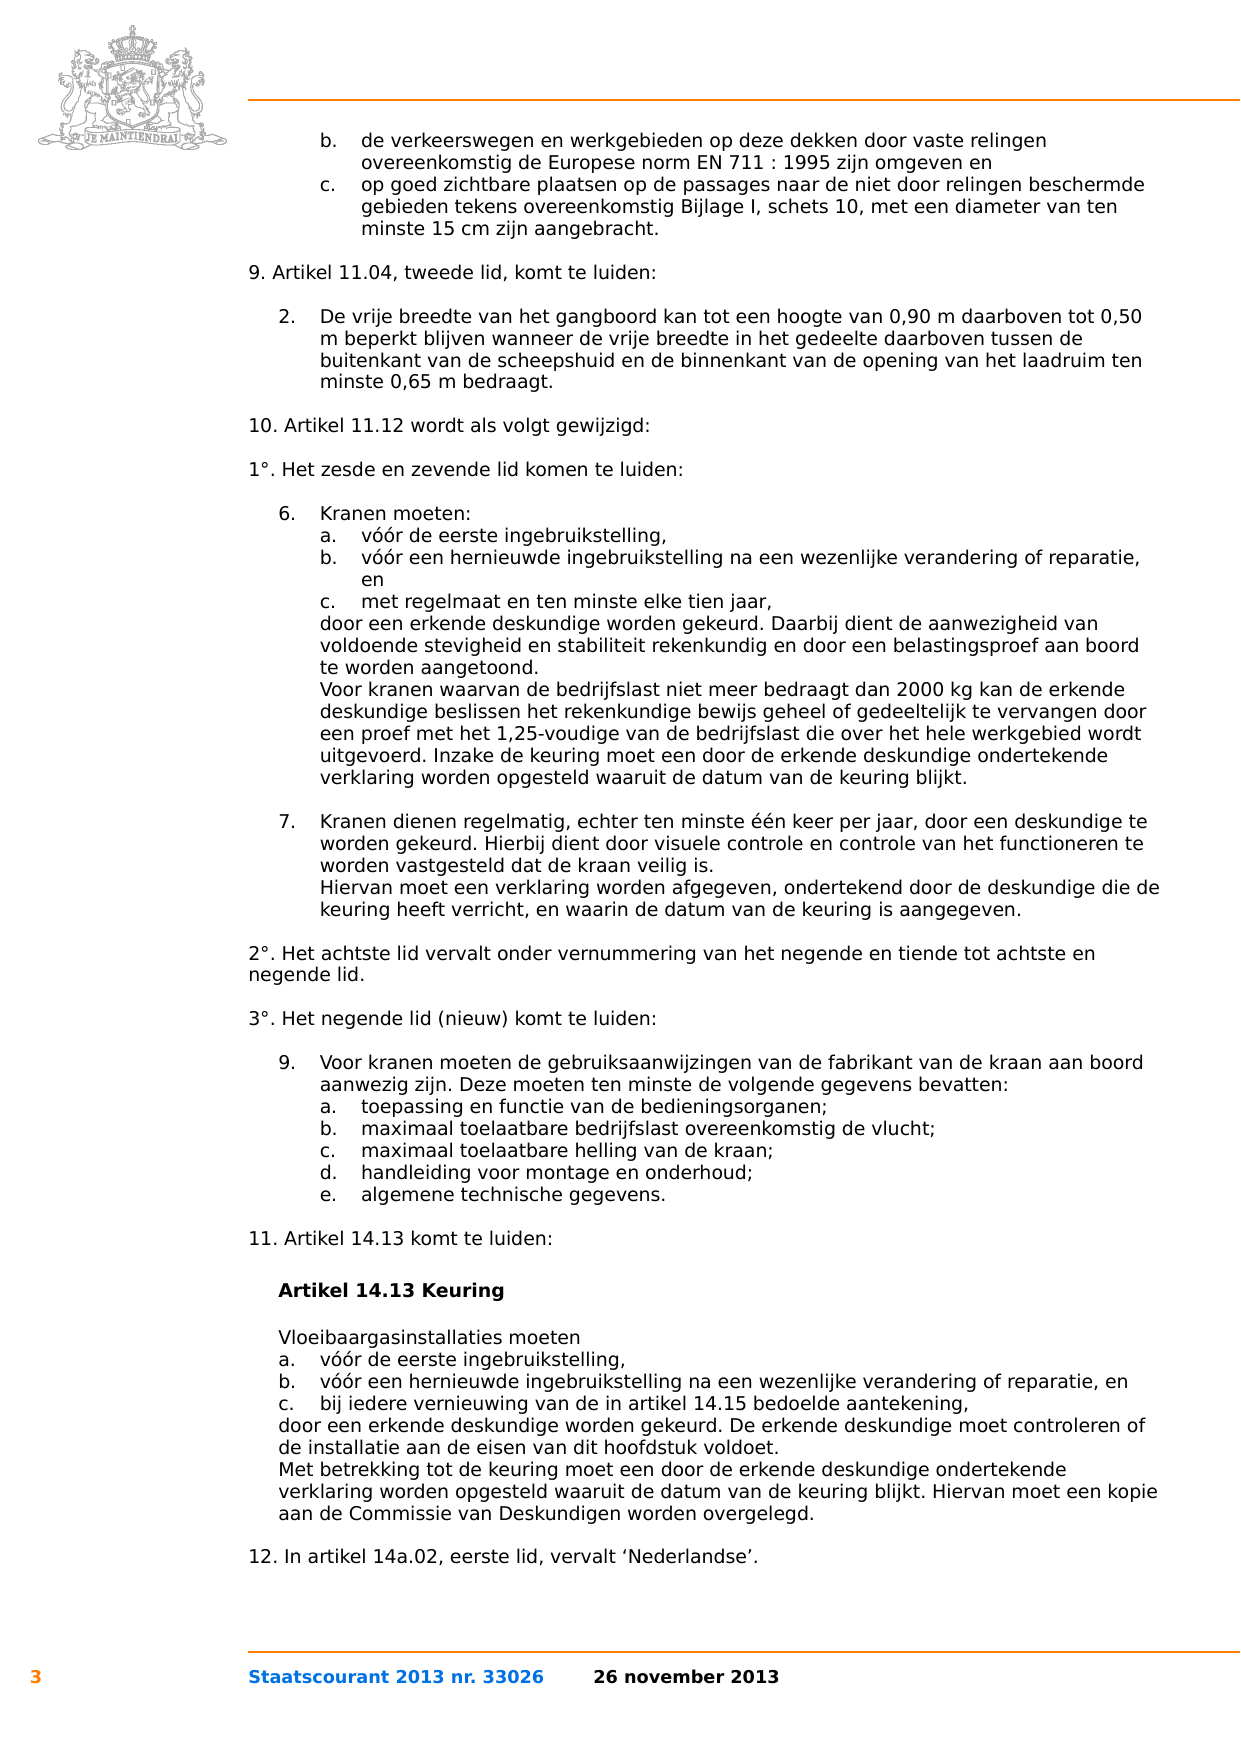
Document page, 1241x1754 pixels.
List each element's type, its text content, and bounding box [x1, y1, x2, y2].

picture [38, 25, 227, 150]
text a. toepassing en functie van de bedieningsorganen; [319, 1096, 1163, 1118]
text Voor kranen waarvan de bedrijfslast niet meer bedraagt dan 2000 kg kan de erkende deskundige beslissen het rekenkundige bewijs geheel of gedeeltelijk te vervangen door een proef met het 1,25-voudige van de bedrijfslast die over het hele werkgebied wordt uitgevoerd. Inzake de keuring moet een door de erkende deskundige ondertekende verklaring worden opgesteld waaruit de datum van de keuring blijkt. [319, 679, 1163, 789]
text Met betrekking tot de keuring moet een door de erkende deskundige ondertekende verklaring worden opgesteld waaruit de datum van de keuring blijkt. Hiervan moet een kopie aan de Commissie van Deskundigen worden overgelegd. [278, 1459, 1163, 1524]
text b. vóór een hernieuwde ingebruikstelling na een wezenlijke verandering of reparatie, en [319, 547, 1163, 591]
text 6. Kranen moeten: [278, 503, 1163, 525]
text 11. Artikel 14.13 komt te luiden: [248, 1228, 1163, 1250]
text door een erkende deskundige worden gekeurd. Daarbij dient de aanwezigheid van voldoende stevigheid en stabiliteit rekenkundig en door een belastingsproef aan boord te worden aangetoond. [319, 613, 1163, 679]
text 7. Kranen dienen regelmatig, echter ten minste één keer per jaar, door een deskundige te worden gekeurd. Hierbij dient door visuele controle en controle van het functioneren te worden vastgesteld dat de kraan veilig is. [278, 811, 1163, 877]
text d. handleiding voor montage en onderhoud; [319, 1162, 1163, 1184]
text c. met regelmaat en ten minste elke tien jaar, [319, 591, 1163, 613]
text c. maximaal toelaatbare helling van de kraan; [319, 1140, 1163, 1162]
text e. algemene technische gegevens. [319, 1184, 1163, 1206]
text a. vóór de eerste ingebruikstelling, [319, 525, 1163, 547]
text Vloeibaargasinstallaties moeten [278, 1327, 1163, 1349]
text 1°. Het zesde en zevende lid komen te luiden: [248, 459, 1163, 481]
text 12. In artikel 14a.02, eerste lid, vervalt ‘Nederlandse’. [248, 1546, 1163, 1568]
text b. maximaal toelaatbare bedrijfslast overeenkomstig de vlucht; [319, 1118, 1163, 1140]
text b. vóór een hernieuwde ingebruikstelling na een wezenlijke verandering of reparatie, en [278, 1371, 1163, 1393]
text 2. De vrije breedte van het gangboord kan tot een hoogte van 0,90 m daarboven tot 0,50 m beperkt blijven wanneer de vrije breedte in het gedeelte daarboven tussen de buitenkant van de scheepshuid en de binnenkant van de opening van het laadruim ten minste 0,65 m bedraagt. [278, 306, 1163, 393]
text 9. Artikel 11.04, tweede lid, komt te luiden: [248, 262, 1163, 284]
text c. op goed zichtbare plaatsen op de passages naar de niet door relingen beschermde gebieden tekens overeenkomstig Bijlage I, schets 10, met een diameter van ten minste 15 cm zijn aangebracht. [319, 174, 1163, 240]
text 10. Artikel 11.12 wordt als volgt gewijzigd: [248, 415, 1163, 437]
text c. bij iedere vernieuwing van de in artikel 14.15 bedoelde aantekening, [278, 1393, 1163, 1415]
subtitle Artikel 14.13 Keuring [278, 1280, 1163, 1302]
text 9. Voor kranen moeten de gebruiksaanwijzingen van de fabrikant van de kraan aan boord aanwezig zijn. Deze moeten ten minste de volgende gegevens bevatten: [278, 1052, 1163, 1096]
text b. de verkeerswegen en werkgebieden op deze dekken door vaste relingen overeenkomstig de Europese norm EN 711 : 1995 zijn omgeven en [319, 130, 1163, 174]
text a. vóór de eerste ingebruikstelling, [278, 1349, 1163, 1371]
text Hiervan moet een verklaring worden afgegeven, ondertekend door de deskundige die de keuring heeft verricht, en waarin de datum van de keuring is aangegeven. [319, 877, 1163, 921]
text 2°. Het achtste lid vervalt onder vernummering van het negende en tiende tot achtste en negende lid. [248, 942, 1163, 986]
text door een erkende deskundige worden gekeurd. De erkende deskundige moet controleren of de installatie aan de eisen van dit hoofdstuk voldoet. [278, 1415, 1163, 1459]
text 3°. Het negende lid (nieuw) komt te luiden: [248, 1008, 1163, 1030]
